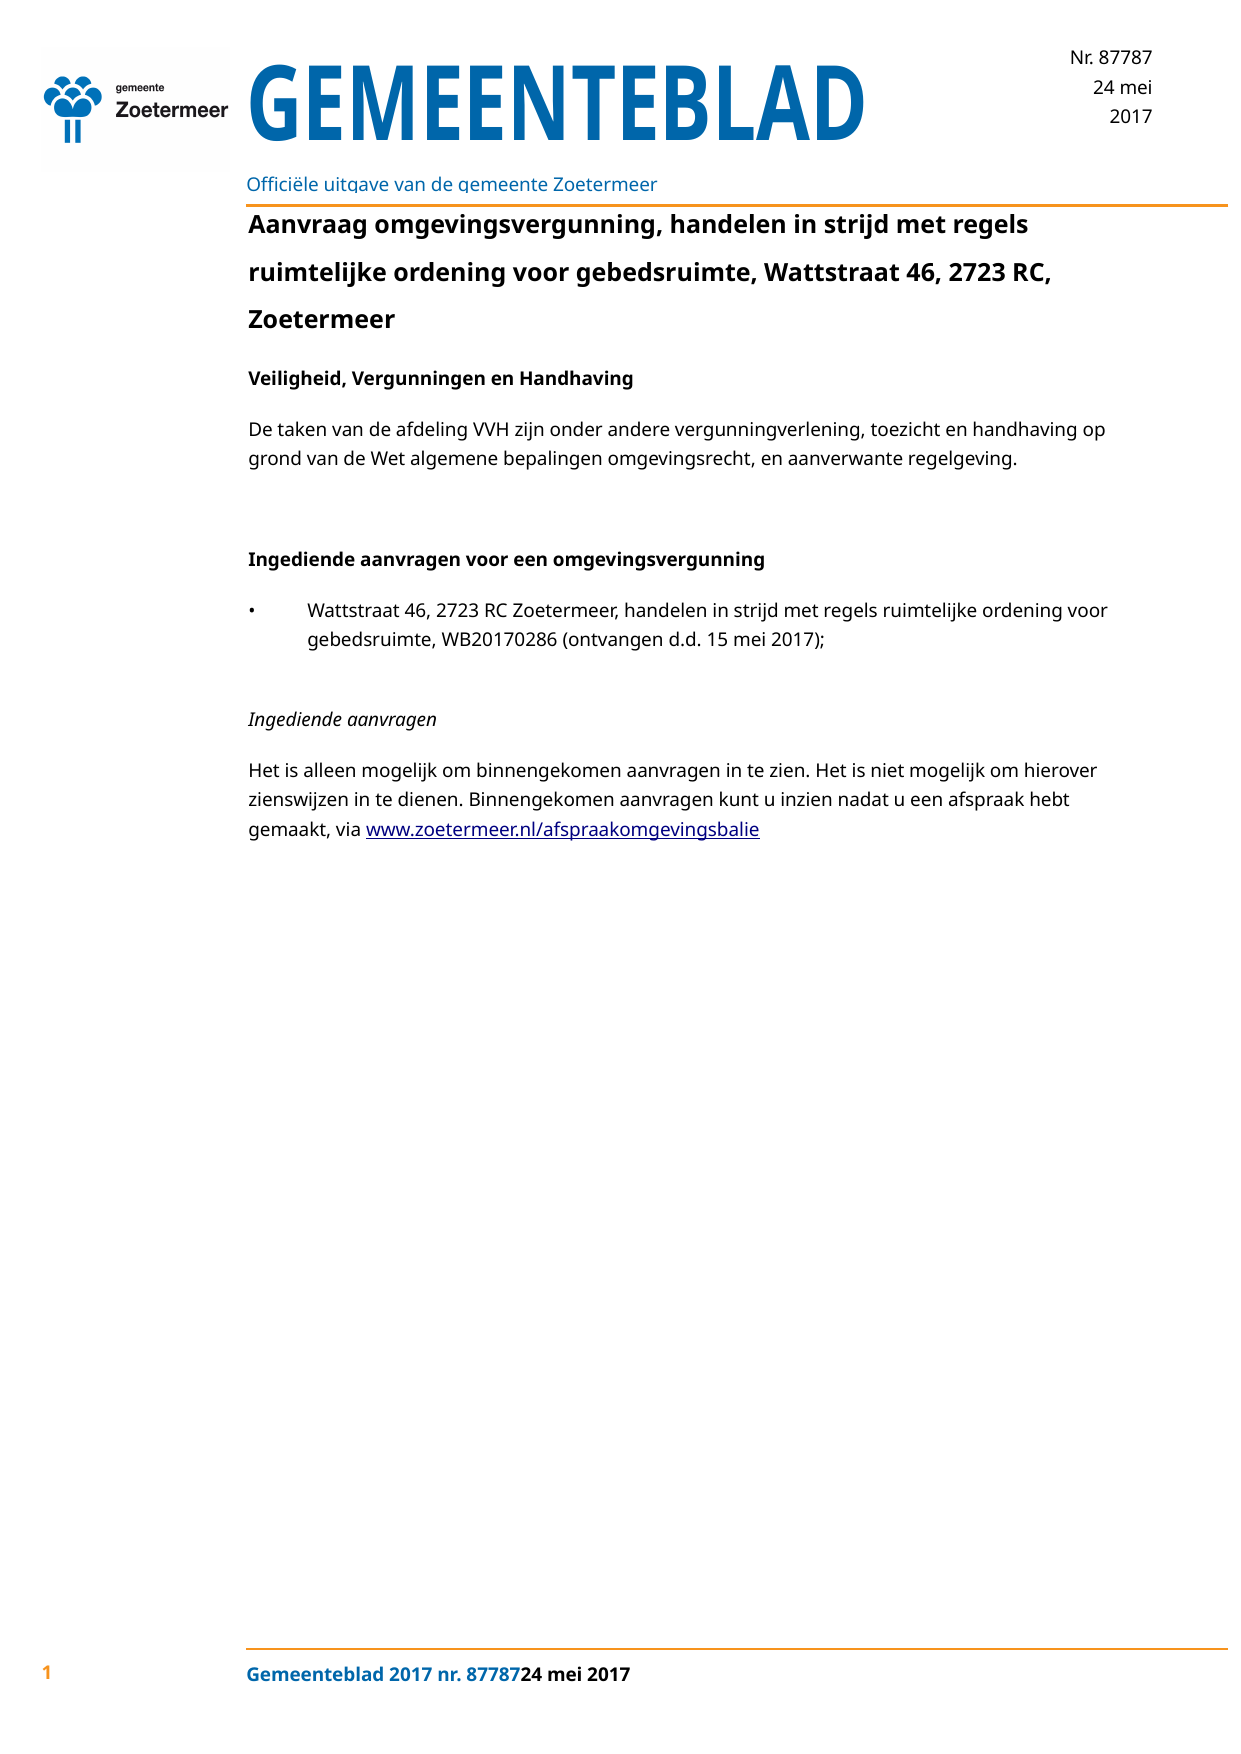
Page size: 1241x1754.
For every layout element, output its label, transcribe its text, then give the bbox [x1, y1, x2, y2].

text Het is alleen mogelijk om binnengekomen aanvragen in te zien. Het is niet mogelijk om hierover zienswijzen in te dienen. Binnengekomen aanvragen kunt u inzien nadat u een afspraak hebt gemaakt, via www.zoetermeer.nl/afspraakomgevingsbalie [248, 757, 1152, 842]
text Ingediende aanvragen [248, 706, 1152, 732]
text Veiligheid, Vergunningen en Handhaving [248, 366, 1152, 391]
text De taken van de afdeling VVH zijn onder andere vergunningverlening, toezicht en handhaving op grond van de Wet algemene bepalingen omgevingsrecht, en aanverwante regelgeving. [248, 416, 1152, 471]
list Wattstraat 46, 2723 RC Zoetermeer, handelen in strijd met regels ruimtelijke ordening voor gebedsruimte, WB20170286 (ontvangen d.d. 15 mei 2017); [248, 597, 1152, 652]
text Ingediende aanvragen voor een omgevingsvergunning [248, 546, 1152, 572]
picture [41, 47, 231, 172]
text Aanvraag omgevingsvergunning, handelen in strijd met regels ruimtelijke ordening voor gebedsruimte, Wattstraat 46, 2723 RC, Zoetermeer [248, 207, 1152, 336]
